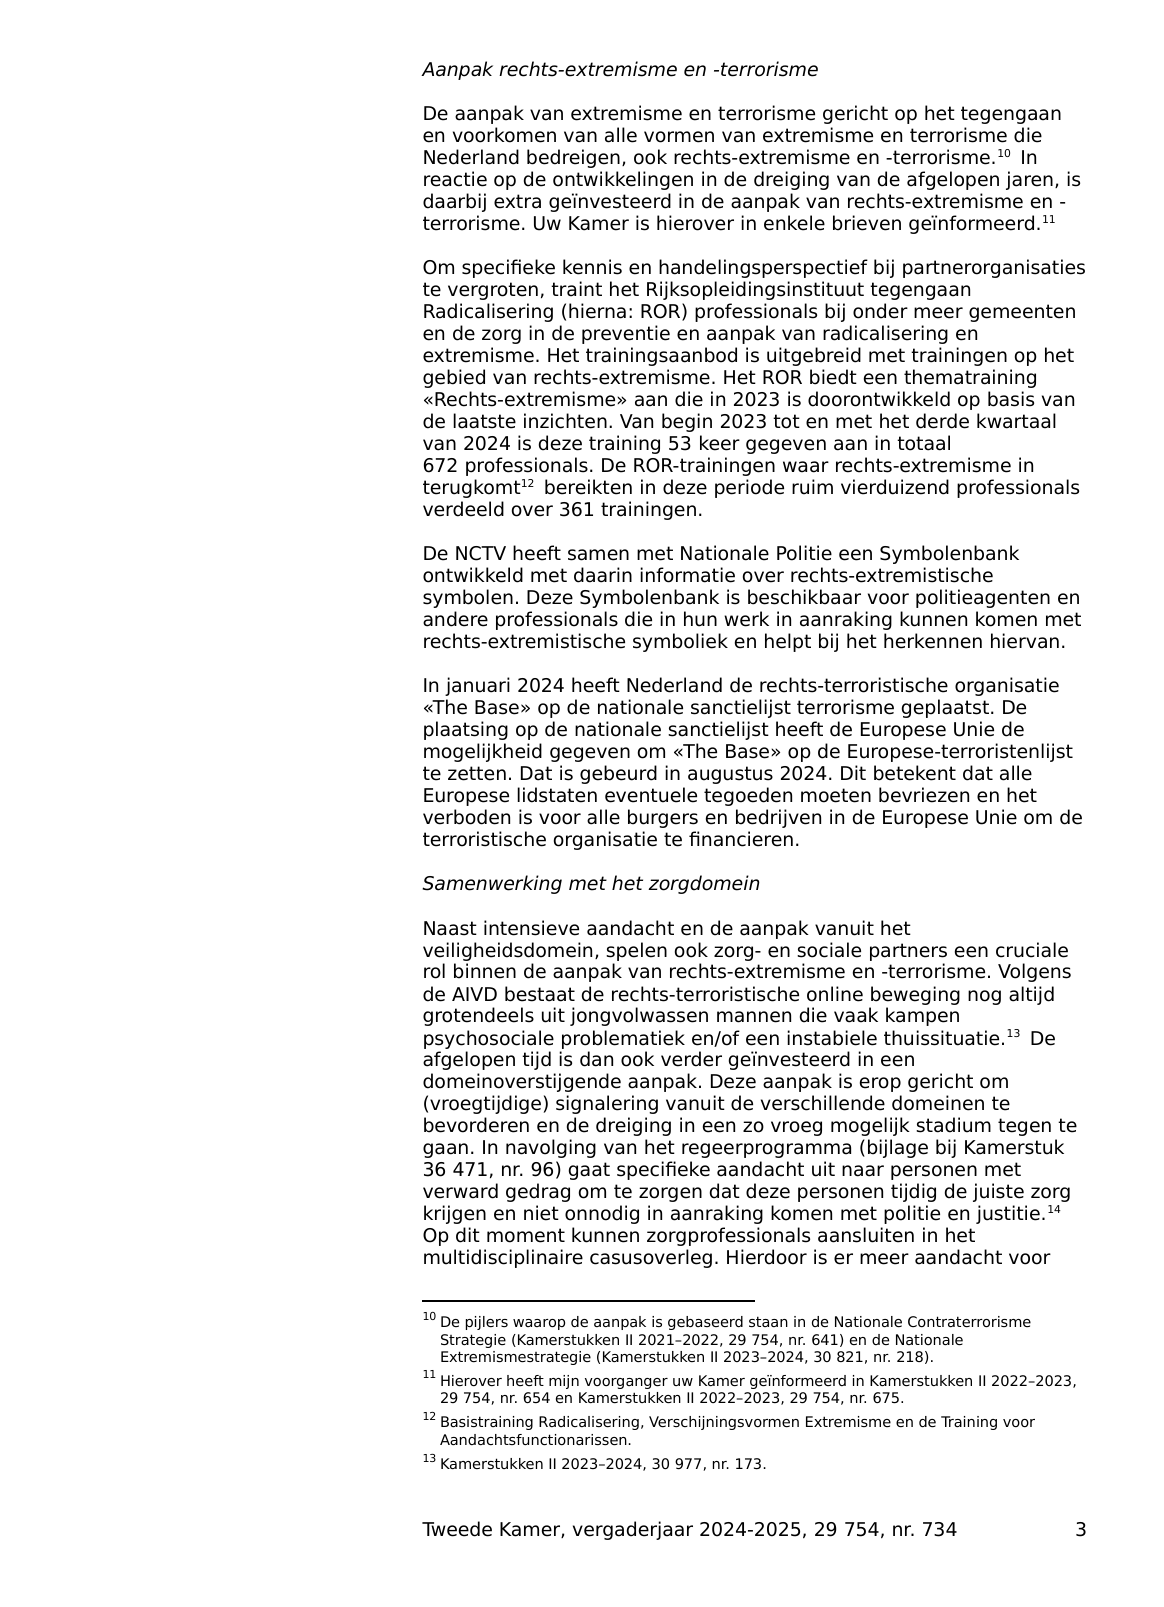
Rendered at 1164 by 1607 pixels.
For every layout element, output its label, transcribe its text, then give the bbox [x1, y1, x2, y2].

text Kamerstukken II 2023–2024, 30 977, nr. 173. [422, 1452, 1087, 1474]
text Om specifieke kennis en handelingsperspectief bij partnerorganisaties te vergroten, traint het Rijksopleidingsinstituut tegengaan Radicalisering (hierna: ROR) professionals bij onder meer gemeenten en de zorg in de preventie en aanpak van radicalisering en extremisme. Het trainingsaanbod is uitgebreid met trainingen op het gebied van rechts-extremisme. Het ROR biedt een thematraining «Rechts-extremisme» aan die in 2023 is doorontwikkeld op basis van de laatste inzichten. Van begin 2023 tot en met het derde kwartaal van 2024 is deze training 53 keer gegeven aan in totaal 672 professionals. De ROR-trainingen waar rechts-extremisme in terugkomt bereikten in deze periode ruim vierduizend professionals verdeeld over 361 trainingen. [422, 257, 1087, 521]
text Hierover heeft mijn voorganger uw Kamer geïnformeerd in Kamerstukken II 2022–2023, 29 754, nr. 654 en Kamerstukken II 2022–2023, 29 754, nr. 675. [422, 1368, 1087, 1407]
text In januari 2024 heeft Nederland de rechts-terroristische organisatie «The Base» op de nationale sanctielijst terrorisme geplaatst. De plaatsing op de nationale sanctielijst heeft de Europese Unie de mogelijkheid gegeven om «The Base» op de Europese-terroristenlijst te zetten. Dat is gebeurd in augustus 2024. Dit betekent dat alle Europese lidstaten eventuele tegoeden moeten bevriezen en het verboden is voor alle burgers en bedrijven in de Europese Unie om de terroristische organisatie te financieren. [422, 675, 1087, 851]
subtitle Samenwerking met het zorgdomein [422, 873, 1087, 895]
text De NCTV heeft samen met Nationale Politie een Symbolenbank ontwikkeld met daarin informatie over rechts-extremistische symbolen. Deze Symbolenbank is beschikbaar voor politieagenten en andere professionals die in hun werk in aanraking kunnen komen met rechts-extremistische symboliek en helpt bij het herkennen hiervan. [422, 543, 1087, 653]
text Naast intensieve aandacht en de aanpak vanuit het veiligheidsdomein, spelen ook zorg- en sociale partners een cruciale rol binnen de aanpak van rechts-extremisme en -terrorisme. Volgens de AIVD bestaat de rechts-terroristische online beweging nog altijd grotendeels uit jongvolwassen mannen die vaak kampen psychosociale problematiek en/of een instabiele thuissituatie. De afgelopen tijd is dan ook verder geïnvesteerd in een domeinoverstijgende aanpak. Deze aanpak is erop gericht om (vroegtijdige) signalering vanuit de verschillende domeinen te bevorderen en de dreiging in een zo vroeg mogelijk stadium tegen te gaan. In navolging van het regeerprogramma (bijlage bij Kamerstuk 36 471, nr. 96) gaat specifieke aandacht uit naar personen met verward gedrag om te zorgen dat deze personen tijdig de juiste zorg krijgen en niet onnodig in aanraking komen met politie en justitie. Op dit moment kunnen zorgprofessionals aansluiten in het multidisciplinaire casusoverleg. Hierdoor is er meer aandacht voor [422, 917, 1087, 1269]
text De pijlers waarop de aanpak is gebaseerd staan in de Nationale Contraterrorisme Strategie (Kamerstukken II 2021–2022, 29 754, nr. 641) en de Nationale Extremismestrategie (Kamerstukken II 2023–2024, 30 821, nr. 218). [422, 1310, 1087, 1366]
text Basistraining Radicalisering, Verschijningsvormen Extremisme en de Training voor Aandachtsfunctionarissen. [422, 1410, 1087, 1449]
subtitle Aanpak rechts-extremisme en -terrorisme [422, 59, 1087, 81]
text De aanpak van extremisme en terrorisme gericht op het tegengaan en voorkomen van alle vormen van extremisme en terrorisme die Nederland bedreigen, ook rechts-extremisme en -terrorisme. In reactie op de ontwikkelingen in de dreiging van de afgelopen jaren, is daarbij extra geïnvesteerd in de aanpak van rechts-extremisme en -terrorisme. Uw Kamer is hierover in enkele brieven geïnformeerd. [422, 103, 1087, 235]
